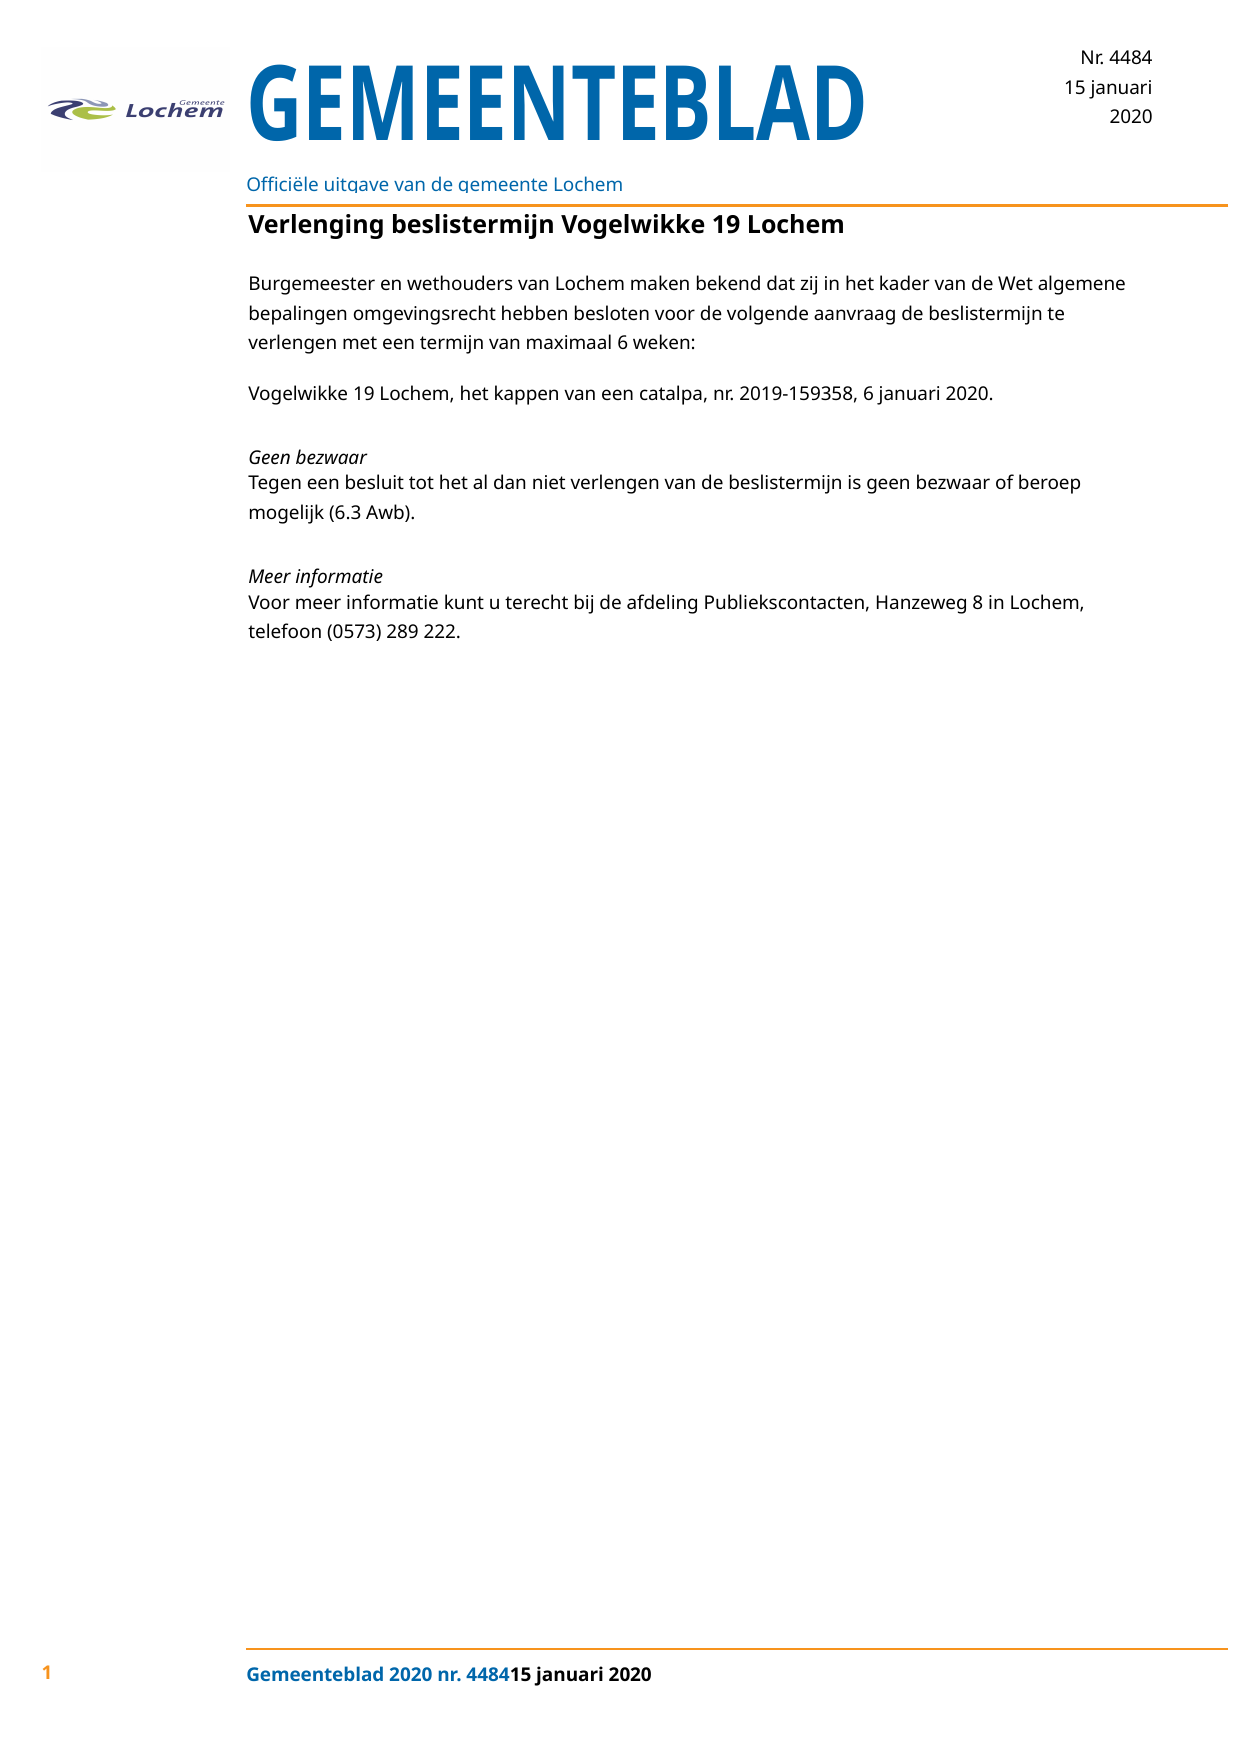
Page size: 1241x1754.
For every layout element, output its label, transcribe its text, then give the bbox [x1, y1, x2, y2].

text Voor meer informatie kunt u terecht bij de afdeling Publiekscontacten, Hanzeweg 8 in Lochem, telefoon (0573) 289 222. [248, 589, 1152, 644]
text Vogelwikke 19 Lochem, het kappen van een catalpa, nr. 2019-159358, 6 januari 2020. [248, 380, 1152, 406]
text Tegen een besluit tot het al dan niet verlengen van de beslistermijn is geen bezwaar of beroep mogelijk (6.3 Awb). [248, 469, 1152, 525]
picture [41, 47, 231, 172]
text Meer informatie [248, 563, 1152, 589]
text Burgemeester en wethouders van Lochem maken bekend dat zij in het kader van de Wet algemene bepalingen omgevingsrecht hebben besloten voor de volgende aanvraag de beslistermijn te verlengen met een termijn van maximaal 6 weken: [248, 270, 1152, 355]
text Verlenging beslistermijn Vogelwikke 19 Lochem [248, 207, 1152, 241]
text Geen bezwaar [248, 444, 1152, 469]
